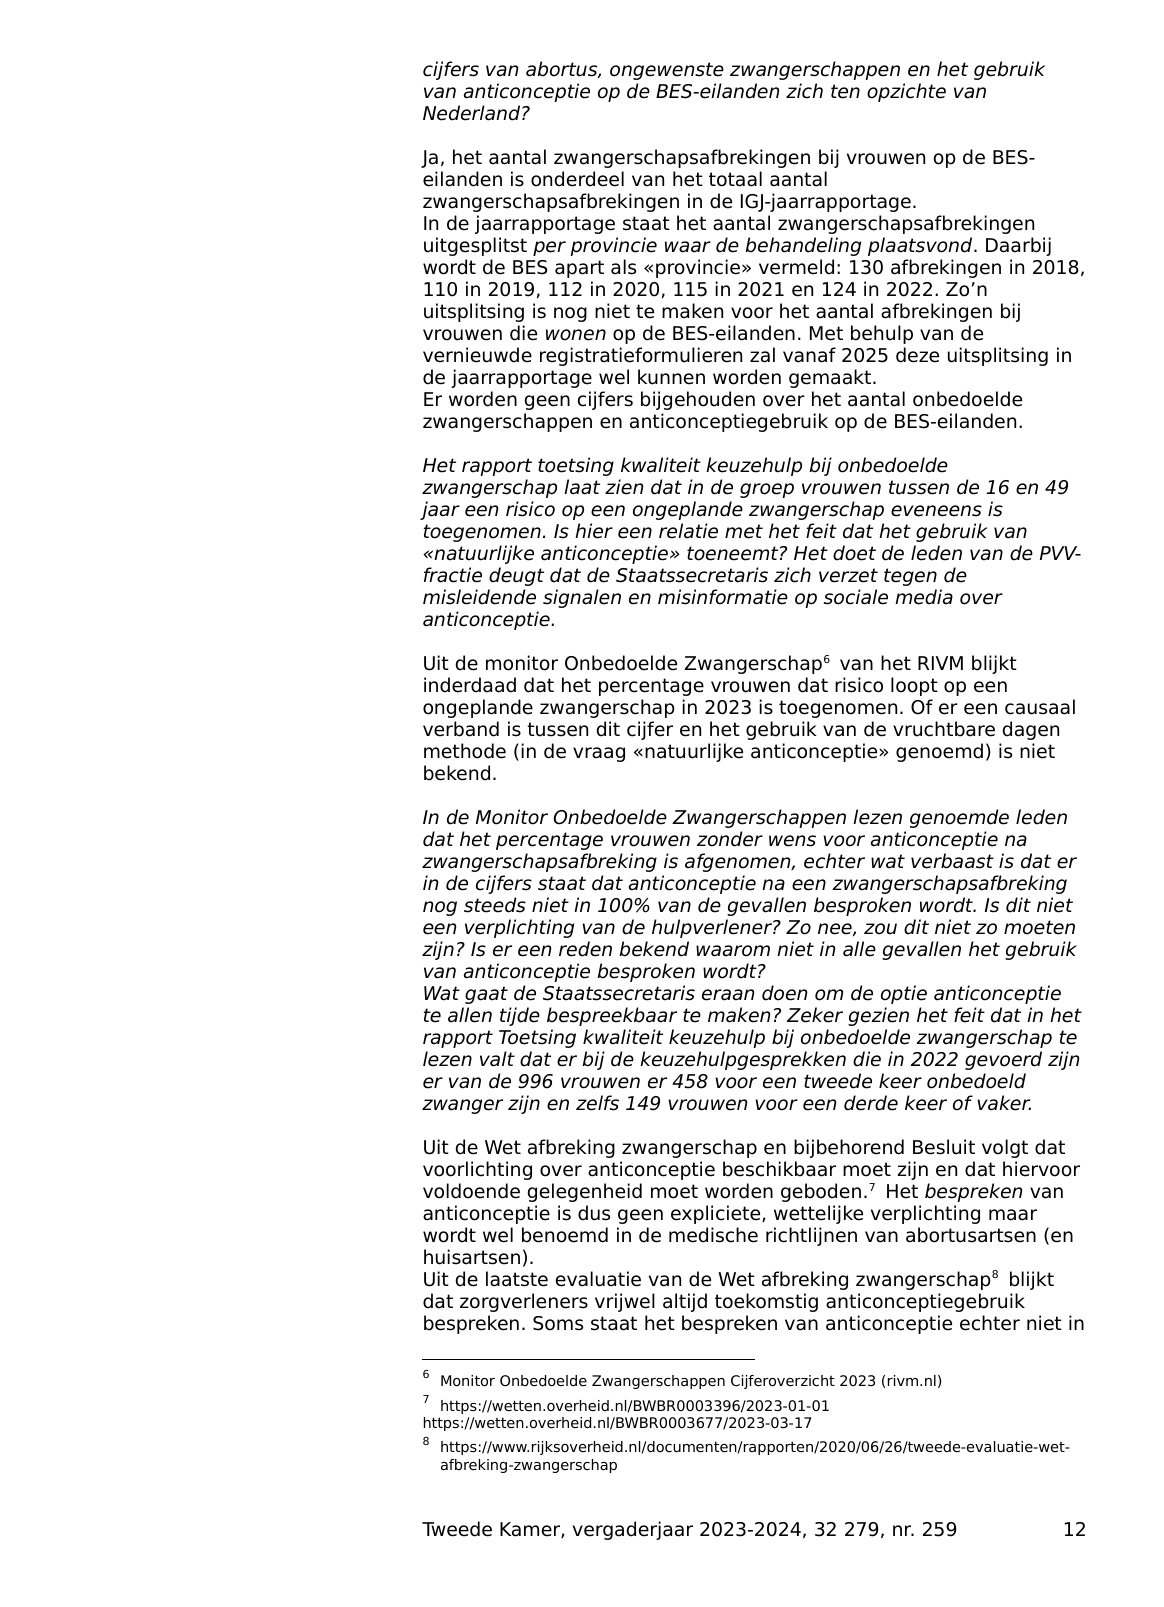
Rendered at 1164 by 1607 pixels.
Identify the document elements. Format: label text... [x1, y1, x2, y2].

text In de Monitor Onbedoelde Zwangerschappen lezen genoemde leden dat het percentage vrouwen zonder wens voor anticonceptie na zwangerschapsafbreking is afgenomen, echter wat verbaast is dat er in de cijfers staat dat anticonceptie na een zwangerschapsafbreking nog steeds niet in 100% van de gevallen besproken wordt. Is dit niet een verplichting van de hulpverlener? Zo nee, zou dit niet zo moeten zijn? Is er een reden bekend waarom niet in alle gevallen het gebruik van anticonceptie besproken wordt? [422, 807, 1087, 983]
text Monitor Onbedoelde Zwangerschappen Cijferoverzicht 2023 (rivm.nl) [422, 1368, 1087, 1391]
text Het rapport toetsing kwaliteit keuzehulp bij onbedoelde zwangerschap laat zien dat in de groep vrouwen tussen de 16 en 49 jaar een risico op een ongeplande zwangerschap eveneens is toegenomen. Is hier een relatie met het feit dat het gebruik van «natuurlijke anticonceptie» toeneemt? Het doet de leden van de PVV-fractie deugt dat de Staatssecretaris zich verzet tegen de misleidende signalen en misinformatie op sociale media over anticonceptie. [422, 455, 1087, 631]
text In de jaarrapportage staat het aantal zwangerschapsafbrekingen uitgesplitst per provincie waar de behandeling plaatsvond. Daarbij wordt de BES apart als «provincie» vermeld: 130 afbrekingen in 2018, 110 in 2019, 112 in 2020, 115 in 2021 en 124 in 2022. Zo’n uitsplitsing is nog niet te maken voor het aantal afbrekingen bij vrouwen die wonen op de BES-eilanden. Met behulp van de vernieuwde registratieformulieren zal vanaf 2025 deze uitsplitsing in de jaarrapportage wel kunnen worden gemaakt. [422, 213, 1087, 389]
text Wat gaat de Staatssecretaris eraan doen om de optie anticonceptie te allen tijde bespreekbaar te maken? Zeker gezien het feit dat in het rapport Toetsing kwaliteit keuzehulp bij onbedoelde zwangerschap te lezen valt dat er bij de keuzehulpgesprekken die in 2022 gevoerd zijn er van de 996 vrouwen er 458 voor een tweede keer onbedoeld zwanger zijn en zelfs 149 vrouwen voor een derde keer of vaker. [422, 983, 1087, 1115]
text Ja, het aantal zwangerschapsafbrekingen bij vrouwen op de BES-eilanden is onderdeel van het totaal aantal zwangerschapsafbrekingen in de IGJ-jaarrapportage. [422, 147, 1087, 213]
text cijfers van abortus, ongewenste zwangerschappen en het gebruik van anticonceptie op de BES-eilanden zich ten opzichte van Nederland? [422, 59, 1087, 125]
text Er worden geen cijfers bijgehouden over het aantal onbedoelde zwangerschappen en anticonceptiegebruik op de BES-eilanden. [422, 389, 1087, 433]
text Uit de Wet afbreking zwangerschap en bijbehorend Besluit volgt dat voorlichting over anticonceptie beschikbaar moet zijn en dat hiervoor voldoende gelegenheid moet worden geboden. Het bespreken van anticonceptie is dus geen expliciete, wettelijke verplichting maar wordt wel benoemd in de medische richtlijnen van abortusartsen (en huisartsen). [422, 1137, 1087, 1269]
text https://www.rijksoverheid.nl/documenten/rapporten/2020/06/26/tweede-evaluatie-wet-afbreking-zwangerschap [422, 1435, 1087, 1474]
text https://wetten.overheid.nl/BWBR0003677/2023-03-17 [422, 1416, 1087, 1432]
text Uit de laatste evaluatie van de Wet afbreking zwangerschap blijkt dat zorgverleners vrijwel altijd toekomstig anticonceptiegebruik bespreken. Soms staat het bespreken van anticonceptie echter niet in [422, 1269, 1087, 1335]
text Uit de monitor Onbedoelde Zwangerschap van het RIVM blijkt inderdaad dat het percentage vrouwen dat risico loopt op een ongeplande zwangerschap in 2023 is toegenomen. Of er een causaal verband is tussen dit cijfer en het gebruik van de vruchtbare dagen methode (in de vraag «natuurlijke anticonceptie» genoemd) is niet bekend. [422, 653, 1087, 785]
text https://wetten.overheid.nl/BWBR0003396/2023-01-01 [422, 1393, 1087, 1416]
